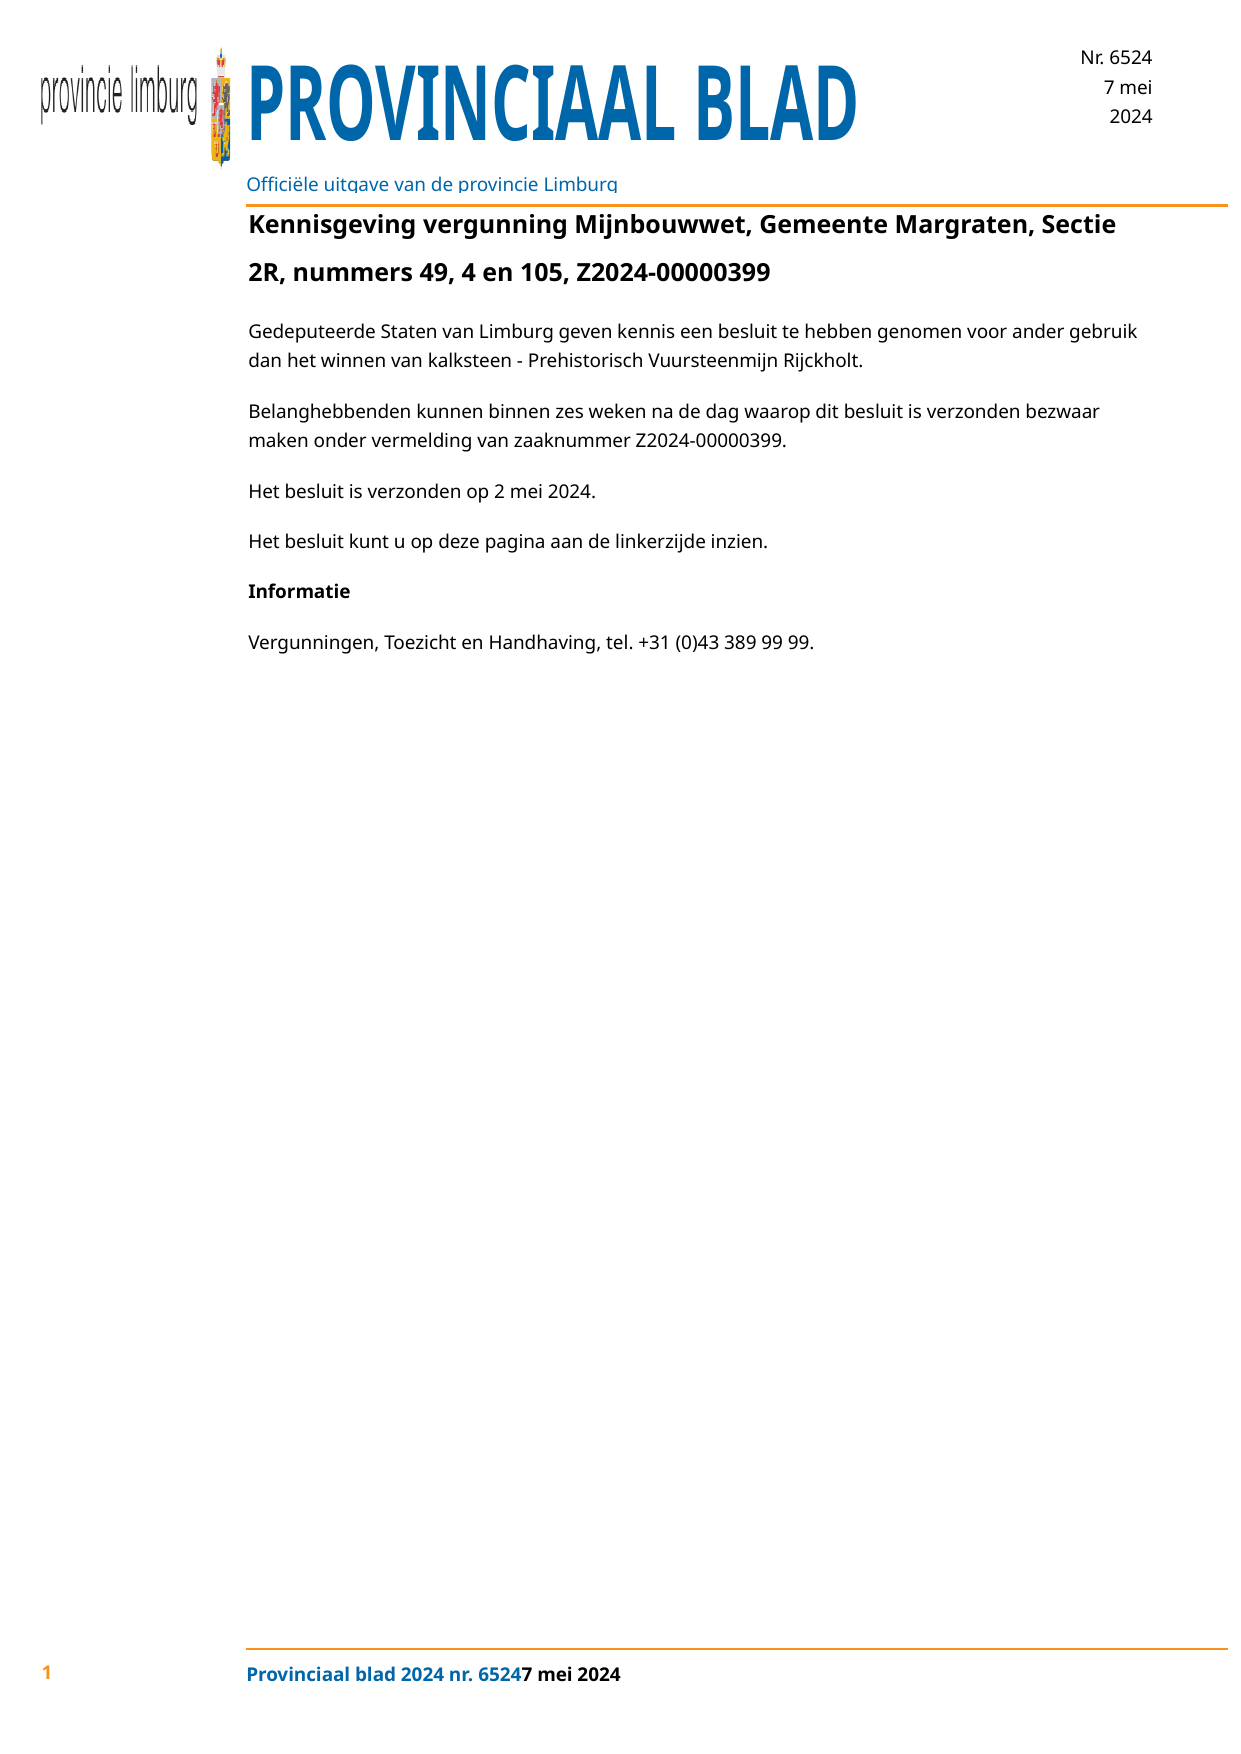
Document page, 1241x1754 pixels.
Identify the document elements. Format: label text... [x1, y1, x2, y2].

text Informatie [248, 579, 1152, 604]
text Vergunningen, Toezicht en Handhaving, tel. +31 (0)43 389 99 99. [248, 629, 1152, 655]
text Belanghebbenden kunnen binnen zes weken na de dag waarop dit besluit is verzonden bezwaar maken onder vermelding van zaaknummer Z2024-00000399. [248, 398, 1152, 453]
text Het besluit is verzonden op 2 mei 2024. [248, 478, 1152, 504]
picture [41, 47, 231, 172]
text Kennisgeving vergunning Mijnbouwwet, Gemeente Margraten, Sectie 2R, nummers 49, 4 en 105, Z2024-00000399 [248, 207, 1152, 288]
text Het besluit kunt u op deze pagina aan de linkerzijde inzien. [248, 528, 1152, 554]
text Gedeputeerde Staten van Limburg geven kennis een besluit te hebben genomen voor ander gebruik dan het winnen van kalksteen - Prehistorisch Vuursteenmijn Rijckholt. [248, 318, 1152, 373]
